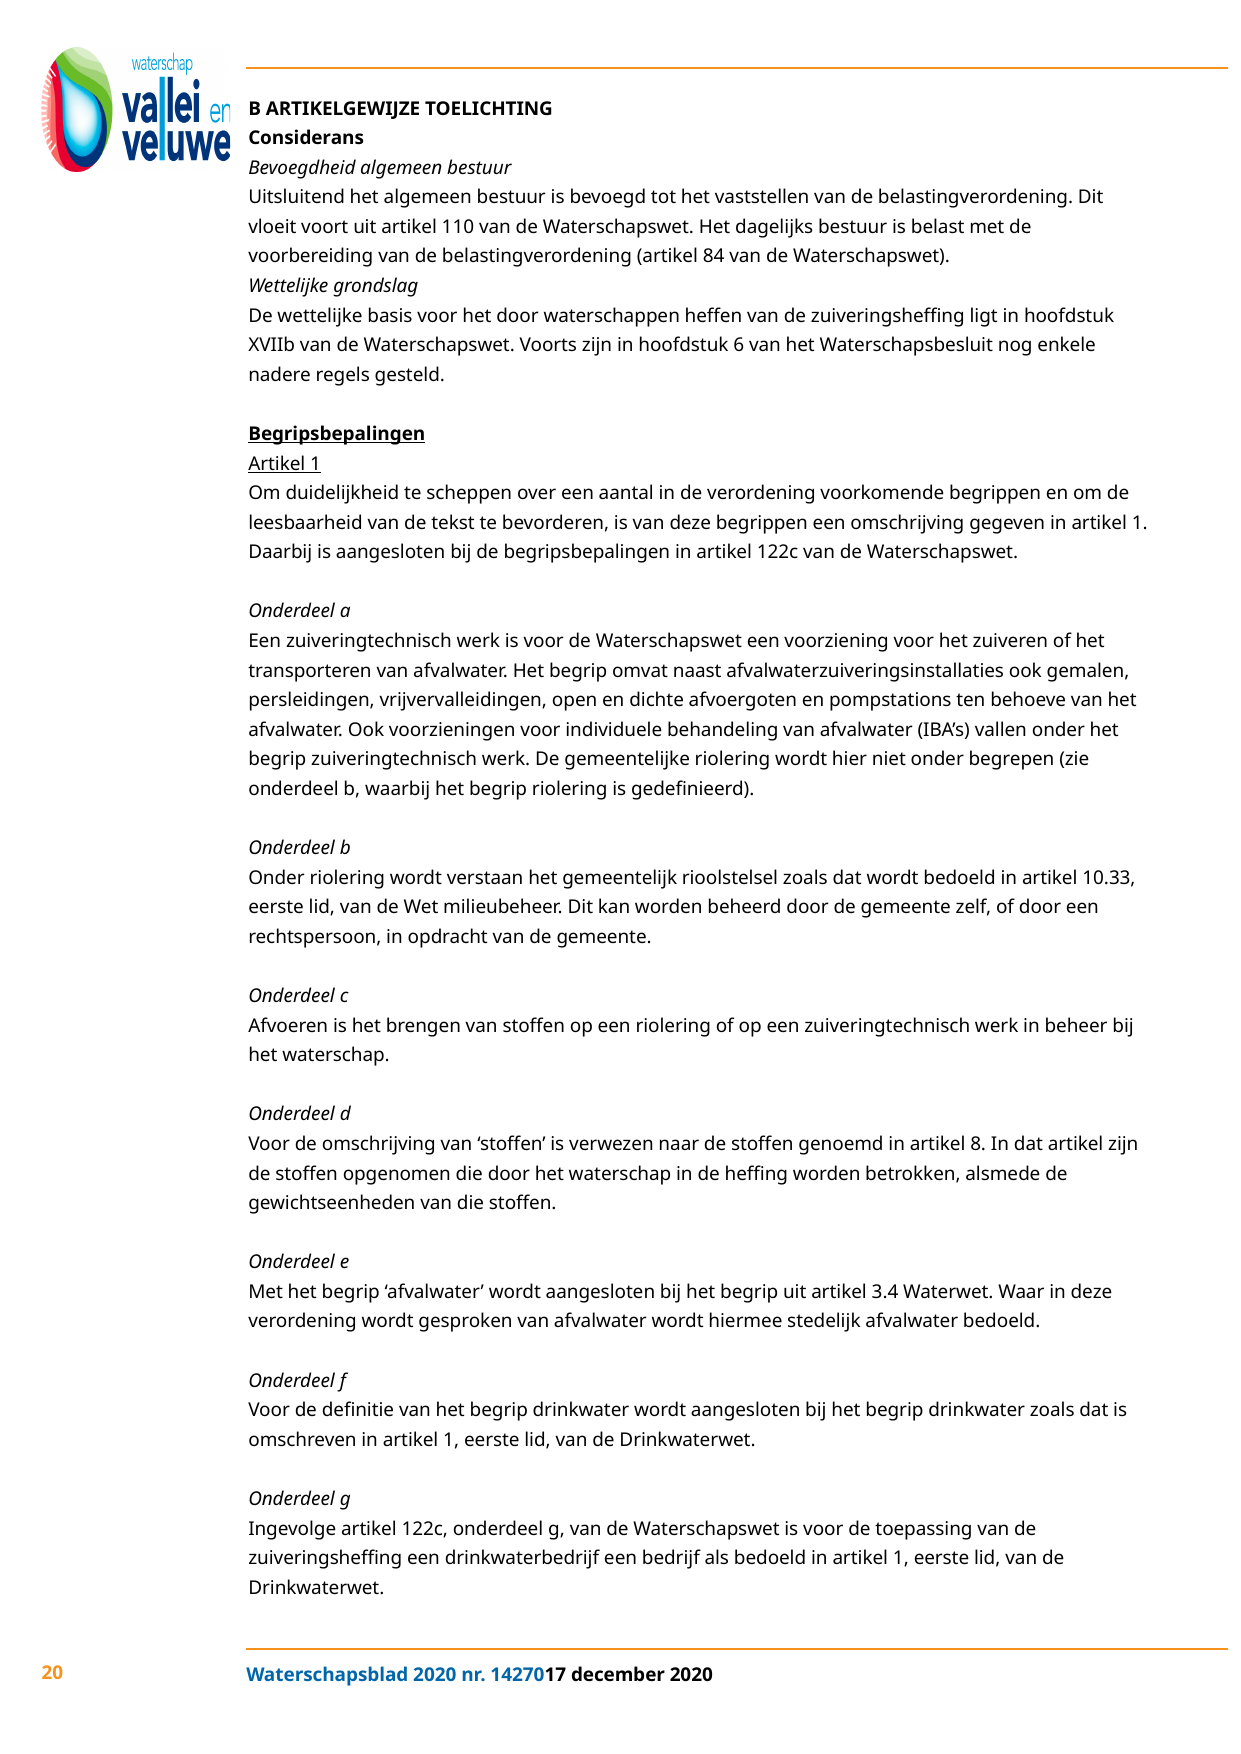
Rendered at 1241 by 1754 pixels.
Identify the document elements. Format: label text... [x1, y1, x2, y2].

text Onderdeel a [248, 598, 1152, 623]
text Voor de definitie van het begrip drinkwater wordt aangesloten bij het begrip drinkwater zoals dat is omschreven in artikel 1, eerste lid, van de Drinkwaterwet. [248, 1396, 1152, 1452]
text Bevoegdheid algemeen bestuur [248, 154, 1152, 180]
text Onderdeel c [248, 982, 1152, 1008]
text Onderdeel f [248, 1367, 1152, 1393]
text Om duidelijkheid te scheppen over een aantal in de verordening voorkomende begrippen en om de leesbaarheid van de tekst te bevorderen, is van deze begrippen een omschrijving gegeven in artikel 1. Daarbij is aangesloten bij de begripsbepalingen in artikel 122c van de Waterschapswet. [248, 479, 1152, 564]
picture [41, 47, 231, 172]
text Onderdeel g [248, 1485, 1152, 1511]
text B ARTIKELGEWIJZE TOELICHTING [248, 95, 1152, 121]
text Voor de omschrijving van ‘stoffen’ is verwezen naar de stoffen genoemd in artikel 8. In dat artikel zijn de stoffen opgenomen die door het waterschap in de heffing worden betrokken, alsmede de gewichtseenheden van die stoffen. [248, 1130, 1152, 1215]
text Onderdeel b [248, 834, 1152, 860]
text Onder riolering wordt verstaan het gemeentelijk rioolstelsel zoals dat wordt bedoeld in artikel 10.33, eerste lid, van de Wet milieubeheer. Dit kan worden beheerd door de gemeente zelf, of door een rechtspersoon, in opdracht van de gemeente. [248, 864, 1152, 949]
text De wettelijke basis voor het door waterschappen heffen van de zuiveringsheffing ligt in hoofdstuk XVIIb van de Waterschapswet. Voorts zijn in hoofdstuk 6 van het Waterschapsbesluit nog enkele nadere regels gesteld. [248, 302, 1152, 387]
text Onderdeel e [248, 1248, 1152, 1274]
text Begripsbepalingen [248, 420, 1152, 446]
text Artikel 1 [248, 450, 1152, 476]
text Ingevolge artikel 122c, onderdeel g, van de Waterschapswet is voor de toepassing van de zuiveringsheffing een drinkwaterbedrijf een bedrijf als bedoeld in artikel 1, eerste lid, van de Drinkwaterwet. [248, 1515, 1152, 1600]
text Considerans [248, 124, 1152, 150]
text Onderdeel d [248, 1101, 1152, 1126]
text Afvoeren is het brengen van stoffen op een riolering of op een zuiveringtechnisch werk in beheer bij het waterschap. [248, 1012, 1152, 1067]
text Een zuiveringtechnisch werk is voor de Waterschapswet een voorziening voor het zuiveren of het transporteren van afvalwater. Het begrip omvat naast afvalwaterzuiveringsinstallaties ook gemalen, persleidingen, vrijvervalleidingen, open en dichte afvoergoten en pompstations ten behoeve van het afvalwater. Ook voorzieningen voor individuele behandeling van afvalwater (IBA’s) vallen onder het begrip zuiveringtechnisch werk. De gemeentelijke riolering wordt hier niet onder begrepen (zie onderdeel b, waarbij het begrip riolering is gedefinieerd). [248, 627, 1152, 801]
text Met het begrip ‘afvalwater’ wordt aangesloten bij het begrip uit artikel 3.4 Waterwet. Waar in deze verordening wordt gesproken van afvalwater wordt hiermee stedelijk afvalwater bedoeld. [248, 1278, 1152, 1333]
text Wettelijke grondslag [248, 272, 1152, 298]
text Uitsluitend het algemeen bestuur is bevoegd tot het vaststellen van de belastingverordening. Dit vloeit voort uit artikel 110 van de Waterschapswet. Het dagelijks bestuur is belast met de voorbereiding van de belastingverordening (artikel 84 van de Waterschapswet). [248, 183, 1152, 268]
